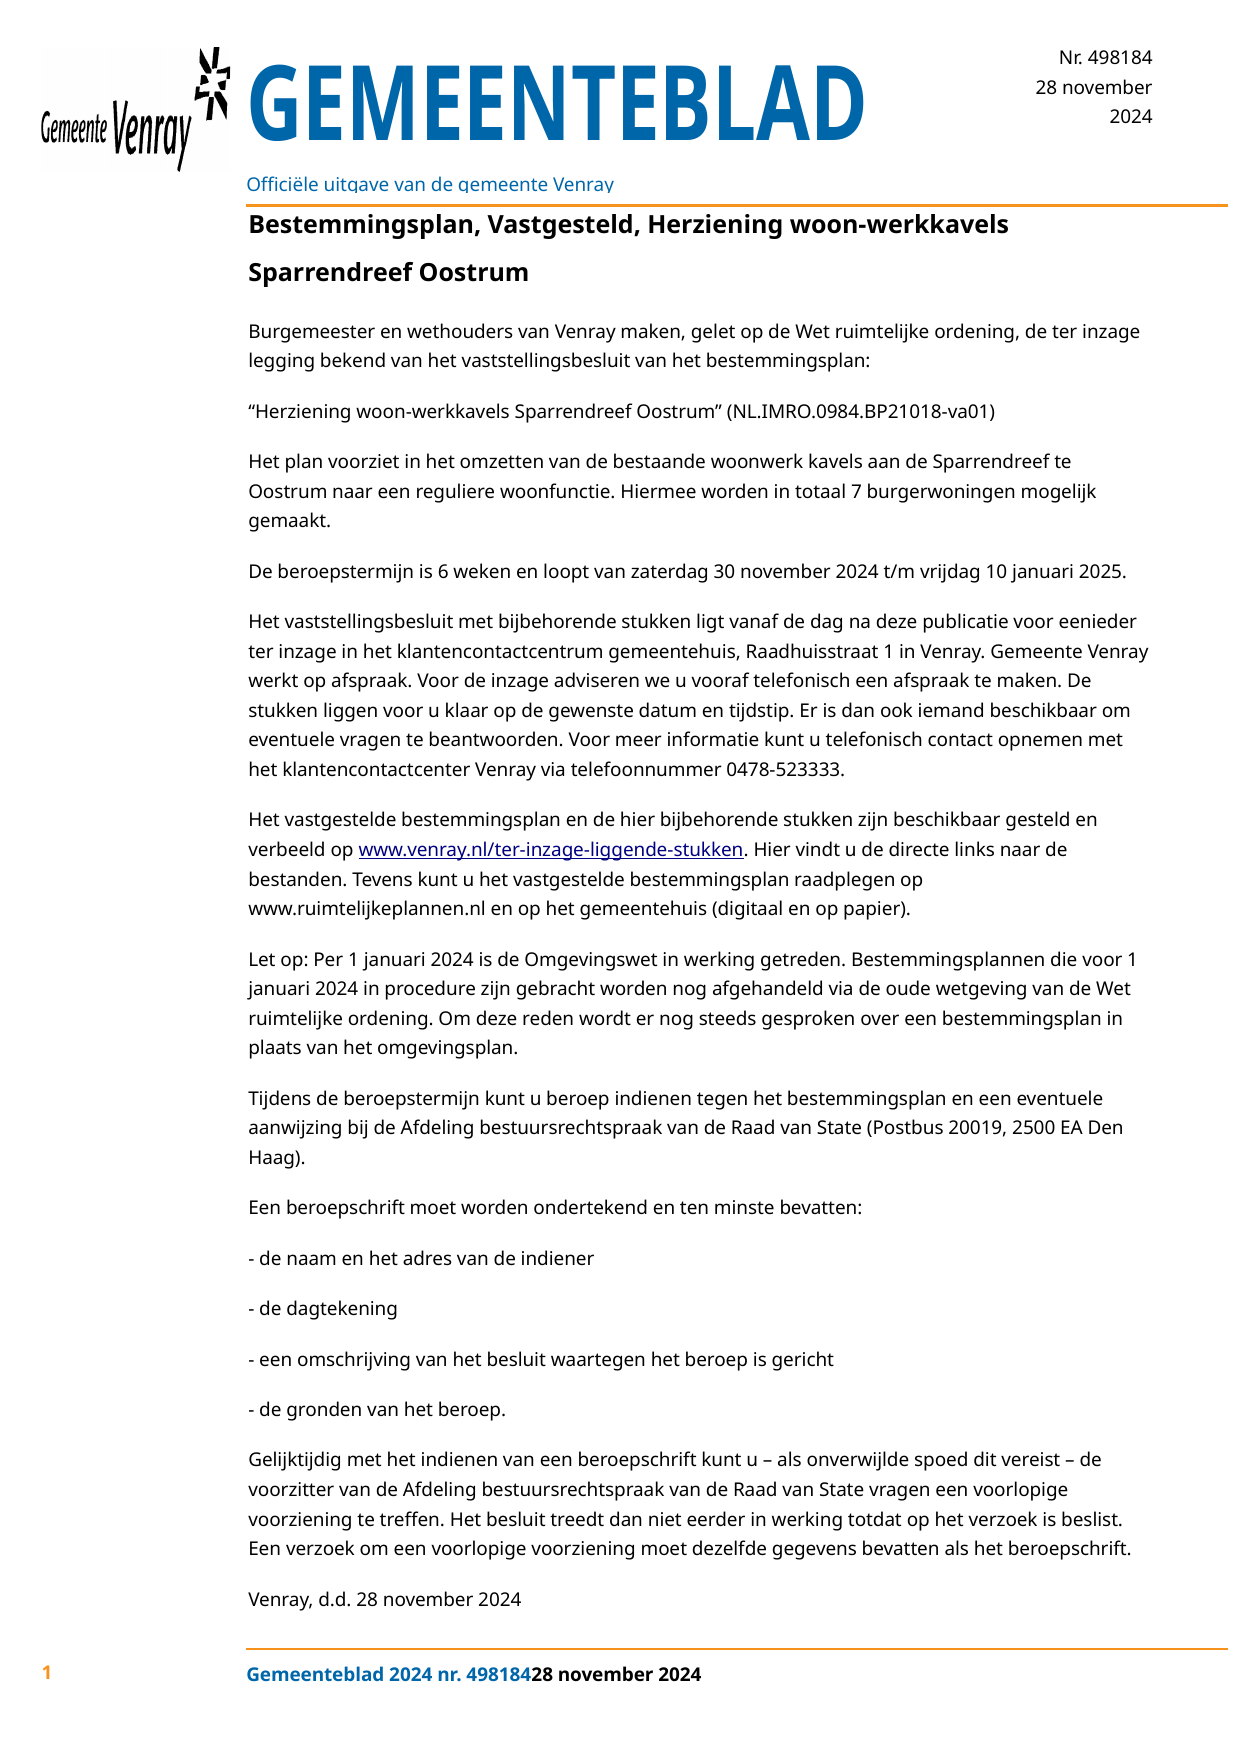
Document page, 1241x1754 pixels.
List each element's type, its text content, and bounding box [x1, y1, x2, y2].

picture [41, 47, 231, 172]
text “Herziening woon-werkkavels Sparrendreef Oostrum” (NL.IMRO.0984.BP21018-va01) [248, 398, 1152, 424]
text - een omschrijving van het besluit waartegen het beroep is gericht [248, 1346, 1152, 1372]
text Let op: Per 1 januari 2024 is de Omgevingswet in werking getreden. Bestemmingsplannen die voor 1 januari 2024 in procedure zijn gebracht worden nog afgehandeld via de oude wetgeving van de Wet ruimtelijke ordening. Om deze reden wordt er nog steeds gesproken over een bestemmingsplan in plaats van het omgevingsplan. [248, 946, 1152, 1060]
text Tijdens de beroepstermijn kunt u beroep indienen tegen het bestemmingsplan en een eventuele aanwijzing bij de Afdeling bestuursrechtspraak van de Raad van State (Postbus 20019, 2500 EA Den Haag). [248, 1085, 1152, 1170]
text Bestemmingsplan, Vastgesteld, Herziening woon-werkkavels Sparrendreef Oostrum [248, 207, 1152, 288]
text Venray, d.d. 28 november 2024 [248, 1586, 1152, 1612]
text Het vastgestelde bestemmingsplan en de hier bijbehorende stukken zijn beschikbaar gesteld en verbeeld op www.venray.nl/ter-inzage-liggende-stukken. Hier vindt u de directe links naar de bestanden. Tevens kunt u het vastgestelde bestemmingsplan raadplegen op www.ruimtelijkeplannen.nl en op het gemeentehuis (digitaal en op papier). [248, 807, 1152, 921]
text Het plan voorziet in het omzetten van de bestaande woonwerk kavels aan de Sparrendreef te Oostrum naar een reguliere woonfunctie. Hiermee worden in totaal 7 burgerwoningen mogelijk gemaakt. [248, 448, 1152, 533]
text - de gronden van het beroep. [248, 1396, 1152, 1422]
text De beroepstermijn is 6 weken en loopt van zaterdag 30 november 2024 t/m vrijdag 10 januari 2025. [248, 558, 1152, 584]
text Het vaststellingsbesluit met bijbehorende stukken ligt vanaf de dag na deze publicatie voor eenieder ter inzage in het klantencontactcentrum gemeentehuis, Raadhuisstraat 1 in Venray. Gemeente Venray werkt op afspraak. Voor de inzage adviseren we u vooraf telefonisch een afspraak te maken. De stukken liggen voor u klaar op de gewenste datum en tijdstip. Er is dan ook iemand beschikbaar om eventuele vragen te beantwoorden. Voor meer informatie kunt u telefonisch contact opnemen met het klantencontactcenter Venray via telefoonnummer 0478-523333. [248, 608, 1152, 782]
text - de naam en het adres van de indiener [248, 1245, 1152, 1271]
text Gelijktijdig met het indienen van een beroepschrift kunt u – als onverwijlde spoed dit vereist – de voorzitter van de Afdeling bestuursrechtspraak van de Raad van State vragen een voorlopige voorziening te treffen. Het besluit treedt dan niet eerder in werking totdat op het verzoek is beslist. Een verzoek om een voorlopige voorziening moet dezelfde gegevens bevatten als het beroepschrift. [248, 1447, 1152, 1561]
text - de dagtekening [248, 1295, 1152, 1321]
text Een beroepschrift moet worden ondertekend en ten minste bevatten: [248, 1194, 1152, 1220]
text Burgemeester en wethouders van Venray maken, gelet op de Wet ruimtelijke ordening, de ter inzage legging bekend van het vaststellingsbesluit van het bestemmingsplan: [248, 318, 1152, 373]
